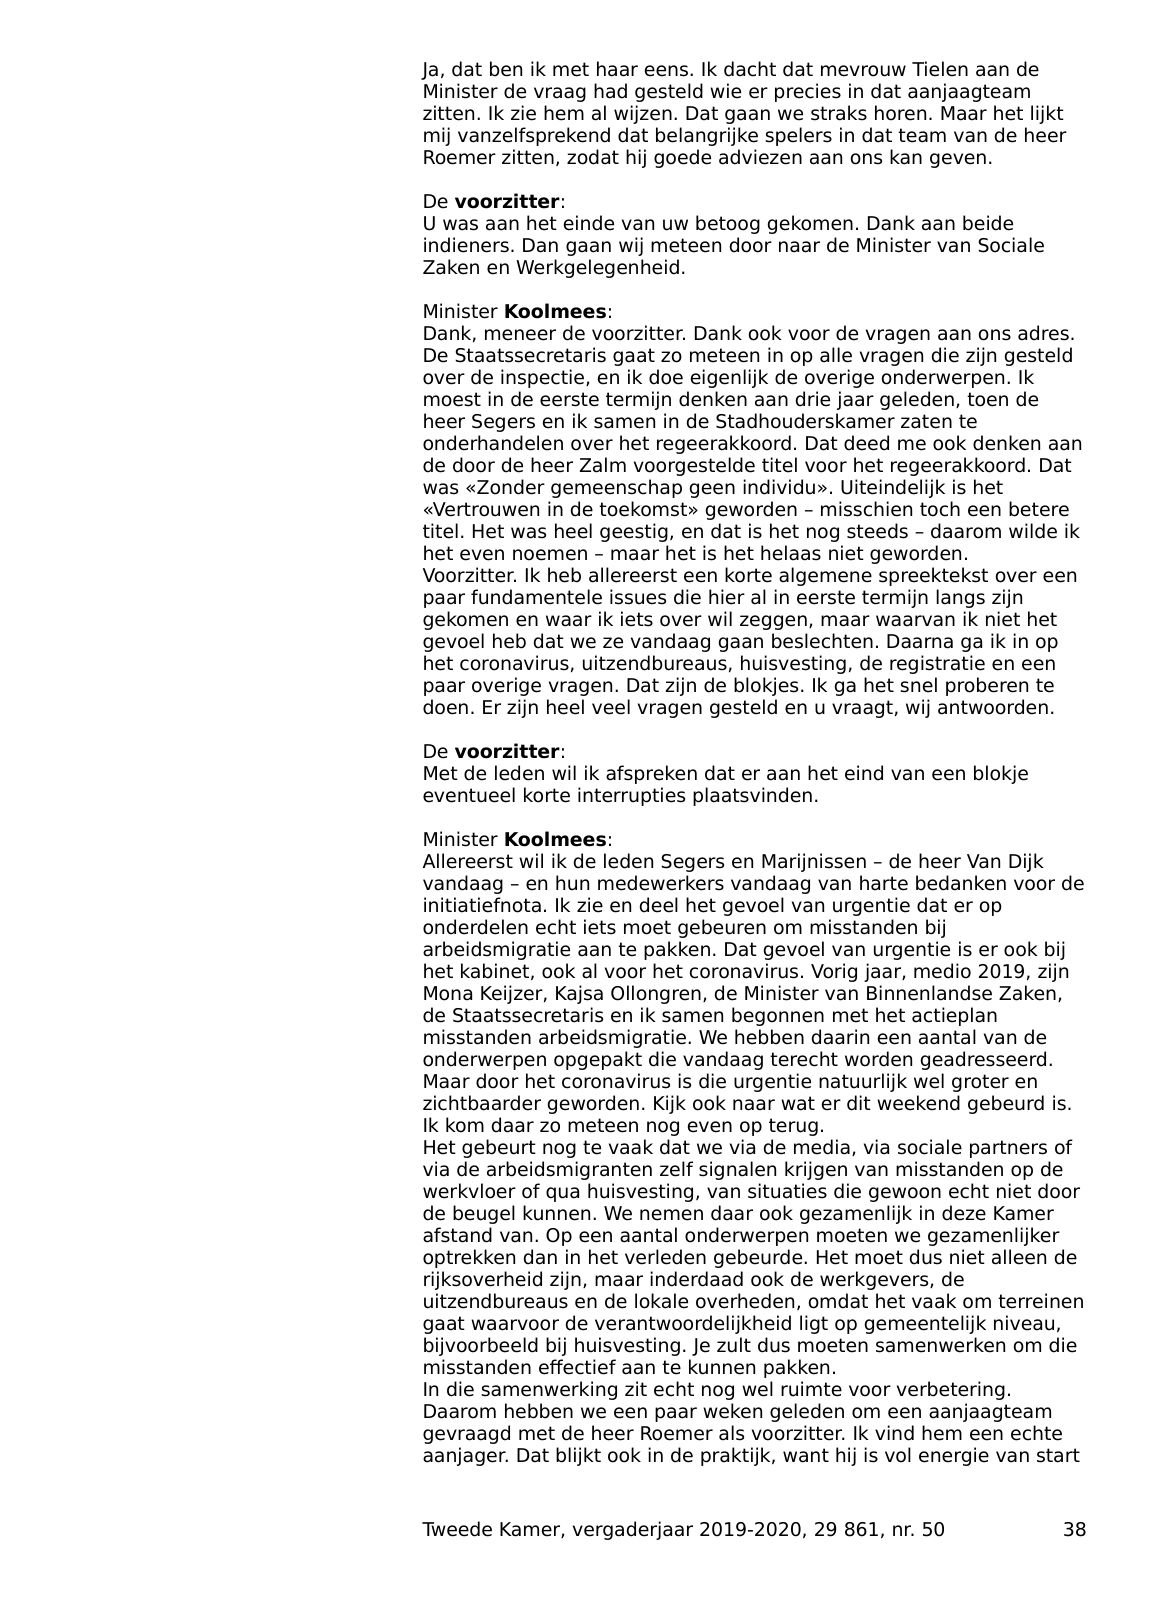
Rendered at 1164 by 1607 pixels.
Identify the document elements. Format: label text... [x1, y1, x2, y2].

text In die samenwerking zit echt nog wel ruimte voor verbetering. Daarom hebben we een paar weken geleden om een aanjaagteam gevraagd met de heer Roemer als voorzitter. Ik vind hem een echte aanjager. Dat blijkt ook in de praktijk, want hij is vol energie van start [422, 1379, 1087, 1467]
text Voorzitter. Ik heb allereerst een korte algemene spreektekst over een paar fundamentele issues die hier al in eerste termijn langs zijn gekomen en waar ik iets over wil zeggen, maar waarvan ik niet het gevoel heb dat we ze vandaag gaan beslechten. Daarna ga ik in op het coronavirus, uitzendbureaus, huisvesting, de registratie en een paar overige vragen. Dat zijn de blokjes. Ik ga het snel proberen te doen. Er zijn heel veel vragen gesteld en u vraagt, wij antwoorden. [422, 565, 1087, 719]
text U was aan het einde van uw betoog gekomen. Dank aan beide indieners. Dan gaan wij meteen door naar de Minister van Sociale Zaken en Werkgelegenheid. [422, 213, 1087, 279]
text Minister Koolmees: [422, 829, 1087, 851]
text Allereerst wil ik de leden Segers en Marijnissen – de heer Van Dijk vandaag – en hun medewerkers vandaag van harte bedanken voor de initiatiefnota. Ik zie en deel het gevoel van urgentie dat er op onderdelen echt iets moet gebeuren om misstanden bij arbeidsmigratie aan te pakken. Dat gevoel van urgentie is er ook bij het kabinet, ook al voor het coronavirus. Vorig jaar, medio 2019, zijn Mona Keijzer, Kajsa Ollongren, de Minister van Binnenlandse Zaken, de Staatssecretaris en ik samen begonnen met het actieplan misstanden arbeidsmigratie. We hebben daarin een aantal van de onderwerpen opgepakt die vandaag terecht worden geadresseerd. Maar door het coronavirus is die urgentie natuurlijk wel groter en zichtbaarder geworden. Kijk ook naar wat er dit weekend gebeurd is. Ik kom daar zo meteen nog even op terug. [422, 851, 1087, 1137]
text Met de leden wil ik afspreken dat er aan het eind van een blokje eventueel korte interrupties plaatsvinden. [422, 763, 1087, 807]
text Het gebeurt nog te vaak dat we via de media, via sociale partners of via de arbeidsmigranten zelf signalen krijgen van misstanden op de werkvloer of qua huisvesting, van situaties die gewoon echt niet door de beugel kunnen. We nemen daar ook gezamenlijk in deze Kamer afstand van. Op een aantal onderwerpen moeten we gezamenlijker optrekken dan in het verleden gebeurde. Het moet dus niet alleen de rijksoverheid zijn, maar inderdaad ook de werkgevers, de uitzendbureaus en de lokale overheden, omdat het vaak om terreinen gaat waarvoor de verantwoordelijkheid ligt op gemeentelijk niveau, bijvoorbeeld bij huisvesting. Je zult dus moeten samenwerken om die misstanden effectief aan te kunnen pakken. [422, 1137, 1087, 1379]
text Dank, meneer de voorzitter. Dank ook voor de vragen aan ons adres. De Staatssecretaris gaat zo meteen in op alle vragen die zijn gesteld over de inspectie, en ik doe eigenlijk de overige onderwerpen. Ik moest in de eerste termijn denken aan drie jaar geleden, toen de heer Segers en ik samen in de Stadhouderskamer zaten te onderhandelen over het regeerakkoord. Dat deed me ook denken aan de door de heer Zalm voorgestelde titel voor het regeerakkoord. Dat was «Zonder gemeenschap geen individu». Uiteindelijk is het «Vertrouwen in de toekomst» geworden – misschien toch een betere titel. Het was heel geestig, en dat is het nog steeds – daarom wilde ik het even noemen – maar het is het helaas niet geworden. [422, 323, 1087, 565]
text De voorzitter: [422, 191, 1087, 213]
text De voorzitter: [422, 741, 1087, 763]
text Ja, dat ben ik met haar eens. Ik dacht dat mevrouw Tielen aan de Minister de vraag had gesteld wie er precies in dat aanjaagteam zitten. Ik zie hem al wijzen. Dat gaan we straks horen. Maar het lijkt mij vanzelfsprekend dat belangrijke spelers in dat team van de heer Roemer zitten, zodat hij goede adviezen aan ons kan geven. [422, 59, 1087, 169]
text Minister Koolmees: [422, 301, 1087, 323]
